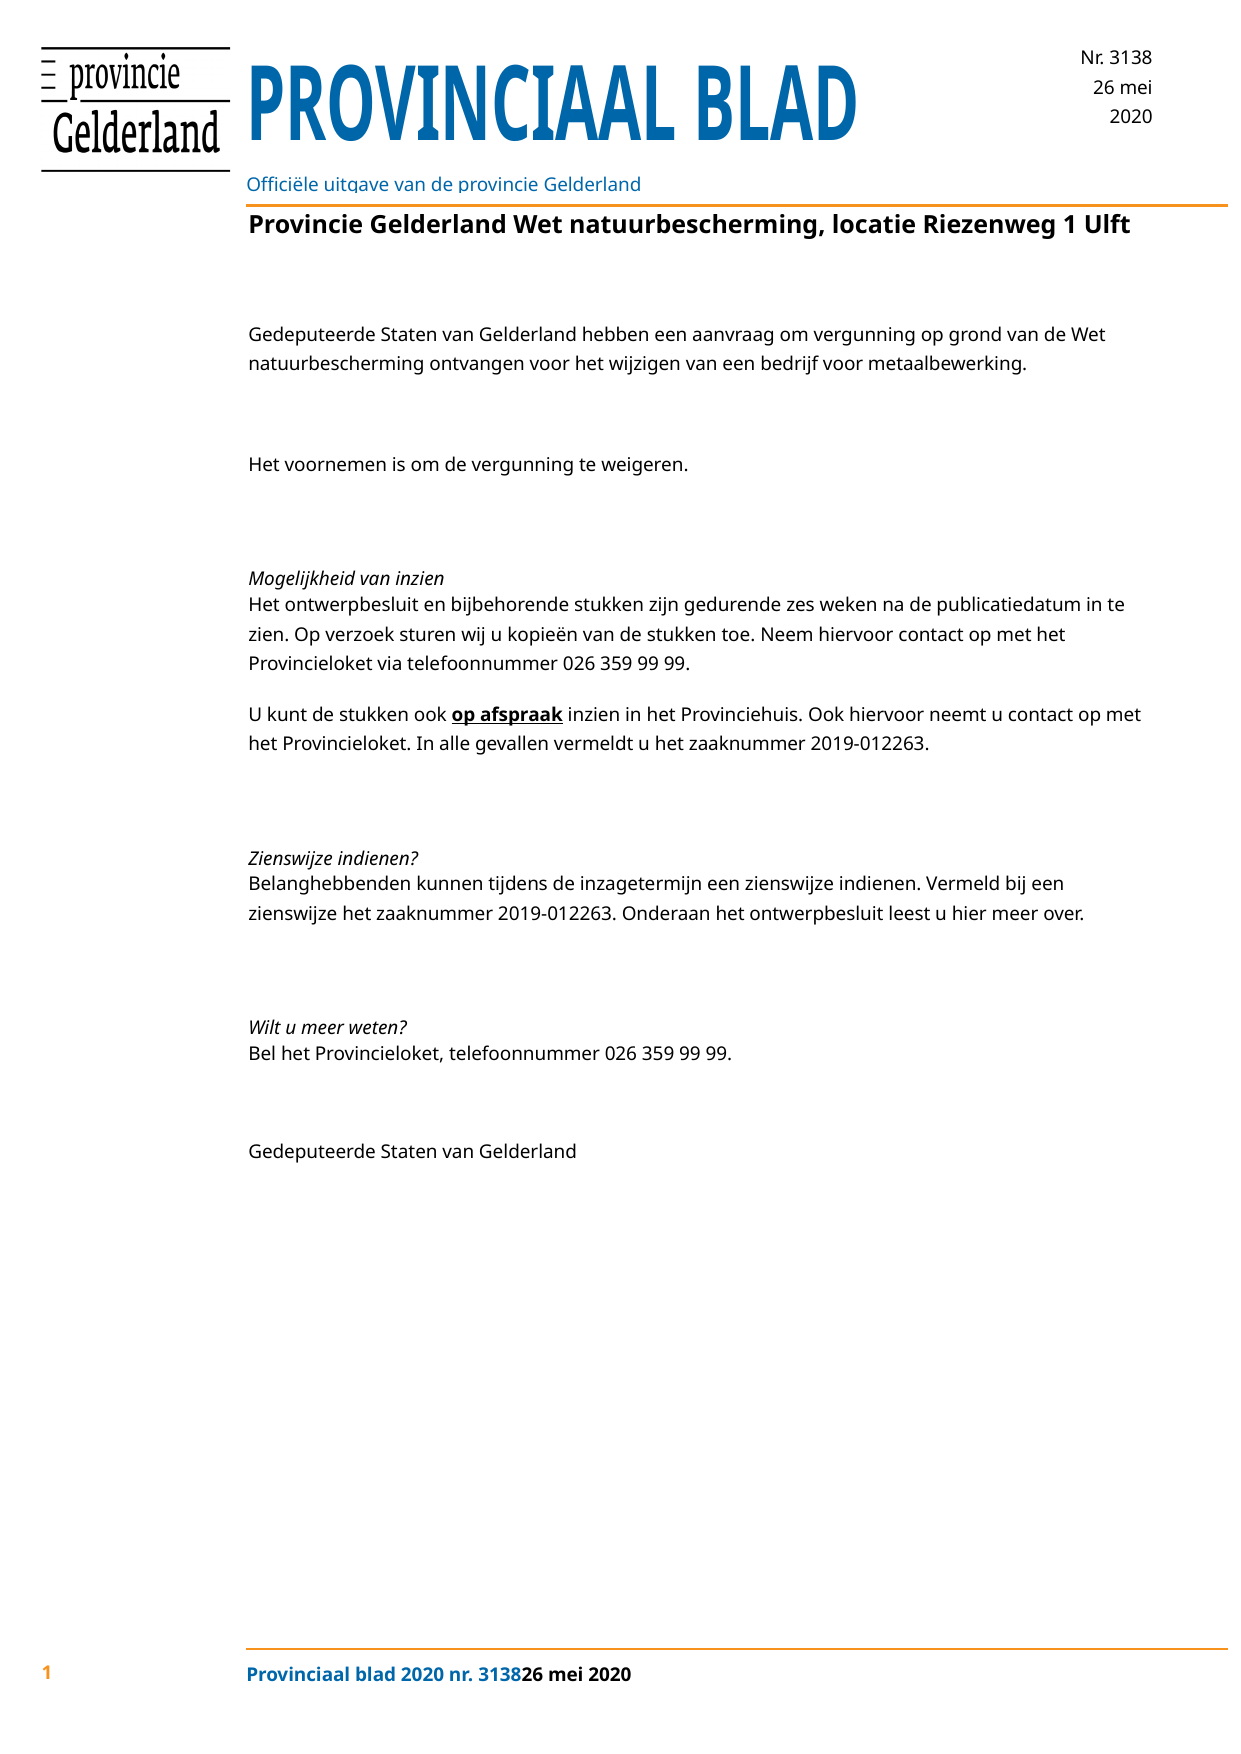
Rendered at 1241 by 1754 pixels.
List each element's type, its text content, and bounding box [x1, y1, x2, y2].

text Het voornemen is om de vergunning te weigeren. [248, 451, 1152, 477]
text Zienswijze indienen? [248, 845, 1152, 871]
picture [41, 47, 231, 172]
text Belanghebbenden kunnen tijdens de inzagetermijn een zienswijze indienen. Vermeld bij een zienswijze het zaaknummer 2019-012263. Onderaan het ontwerpbesluit leest u hier meer over. [248, 871, 1152, 926]
text Bel het Provincieloket, telefoonnummer 026 359 99 99. [248, 1040, 1152, 1066]
text Gedeputeerde Staten van Gelderland [248, 1138, 1152, 1164]
text Provincie Gelderland Wet natuurbescherming, locatie Riezenweg 1 Ulft [248, 207, 1152, 241]
text Het ontwerpbesluit en bijbehorende stukken zijn gedurende zes weken na de publicatiedatum in te zien. Op verzoek sturen wij u kopieën van de stukken toe. Neem hiervoor contact op met het Provincieloket via telefoonnummer 026 359 99 99. [248, 591, 1152, 676]
text Gedeputeerde Staten van Gelderland hebben een aanvraag om vergunning op grond van de Wet natuurbescherming ontvangen voor het wijzigen van een bedrijf voor metaalbewerking. [248, 321, 1152, 376]
text U kunt de stukken ook op afspraak inzien in het Provinciehuis. Ook hiervoor neemt u contact op met het Provincieloket. In alle gevallen vermeldt u het zaaknummer 2019-012263. [248, 701, 1152, 756]
text Wilt u meer weten? [248, 1014, 1152, 1040]
text Mogelijkheid van inzien [248, 566, 1152, 591]
